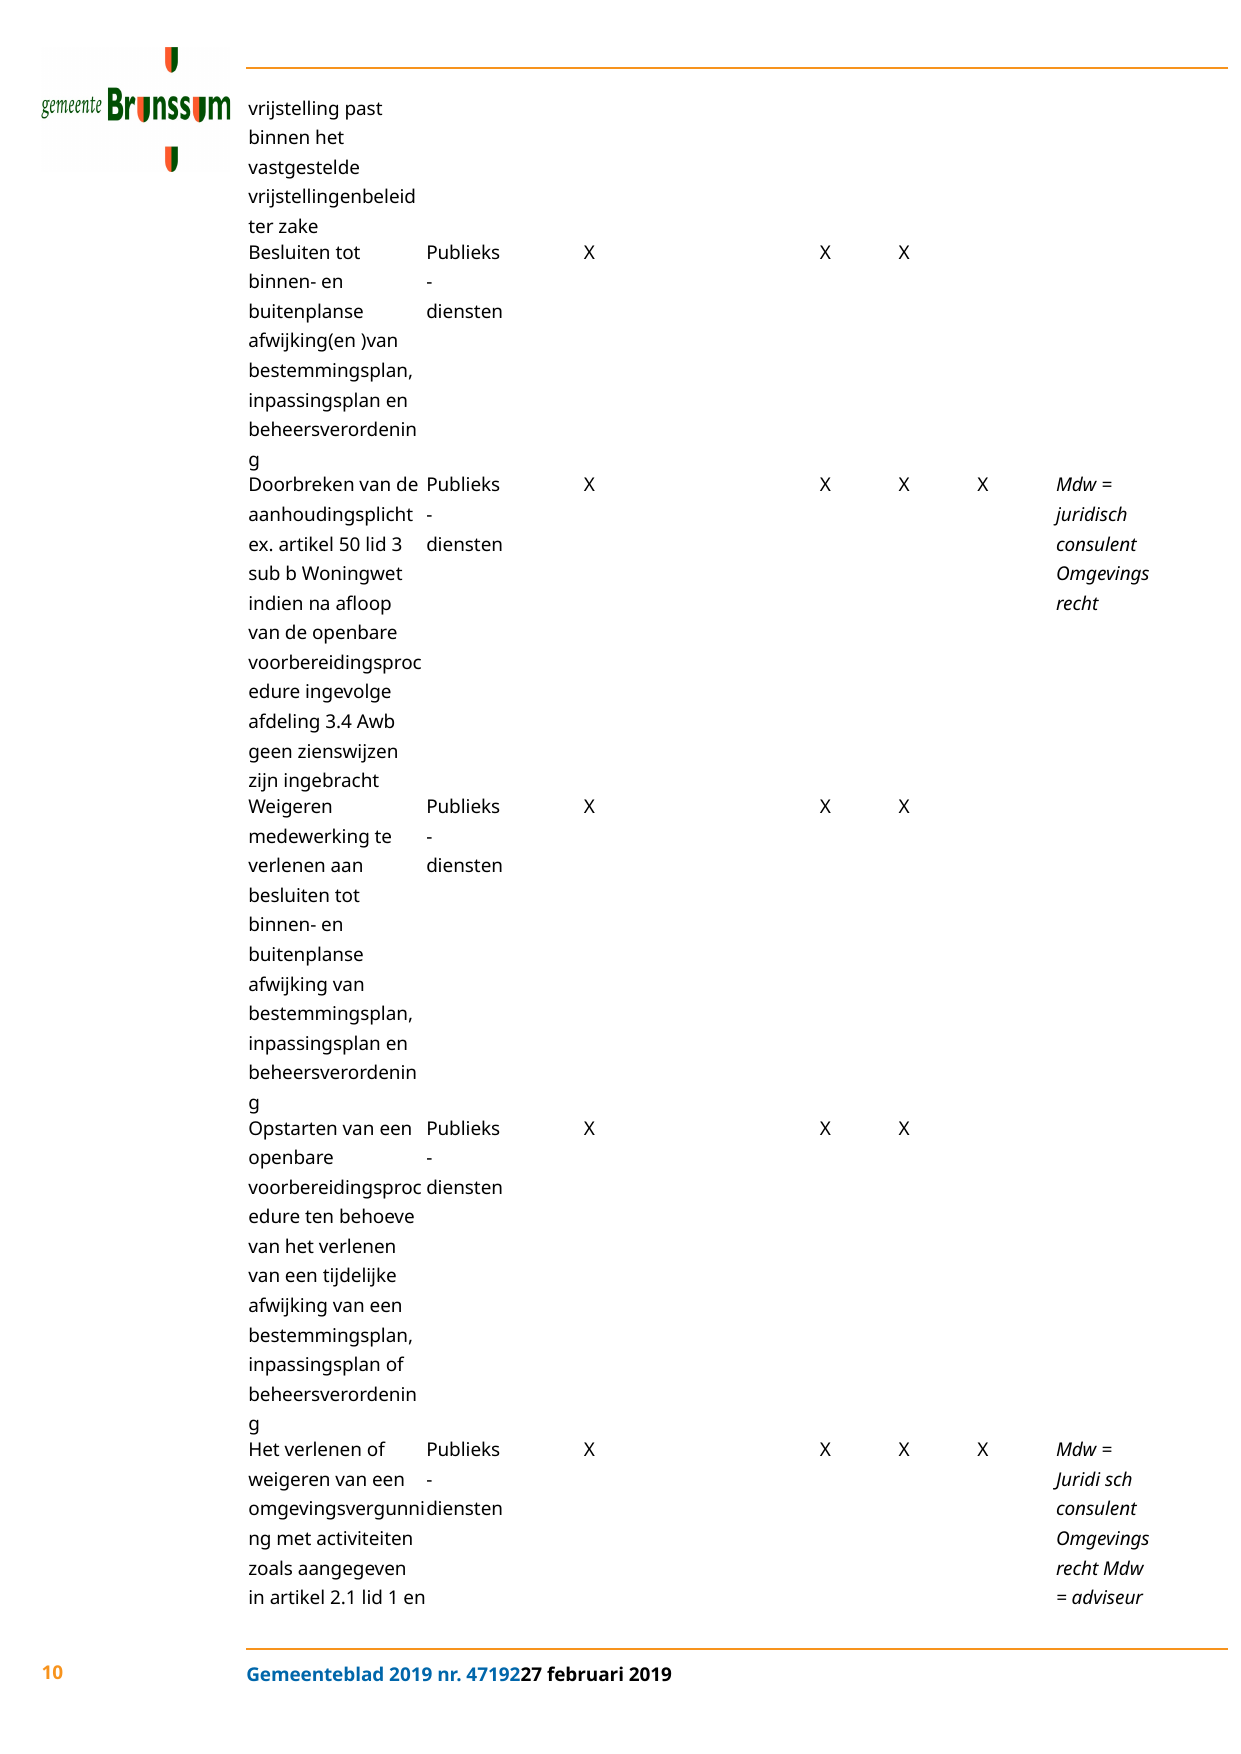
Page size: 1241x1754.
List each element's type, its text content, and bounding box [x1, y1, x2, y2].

table_cell [662, 793, 741, 1115]
table_cell [977, 239, 1056, 472]
table_cell [1056, 239, 1152, 472]
table_cell X [820, 239, 898, 472]
table_cell Doorbreken van de aanhoudingsplicht ex. artikel 50 lid 3 sub b Woningwet indien na afloop van de openbare voorbereidingsprocedure ingevolge afdeling 3.4 Awb geen zienswijzen zijn ingebracht [248, 472, 426, 793]
table_cell [505, 793, 583, 1115]
table_cell [977, 793, 1056, 1115]
table_cell X [977, 472, 1056, 793]
table_cell [505, 1436, 583, 1610]
table_cell [662, 239, 741, 472]
table_cell X [898, 472, 977, 793]
table_cell X [898, 1115, 977, 1436]
table_cell [977, 1115, 1056, 1436]
table_cell X [584, 793, 662, 1115]
table_cell Besluiten tot binnen- en buitenplanse afwijking(en )van bestemmingsplan, inpassingsplan en beheersverordening [248, 239, 426, 472]
table_cell Mdw = Juridi sch consulent Omgevingsrecht Mdw = adviseur [1056, 1436, 1152, 1610]
table_cell Publieks-diensten [426, 1436, 505, 1610]
table_cell [505, 95, 583, 239]
table_cell [662, 1436, 741, 1610]
table_cell [1056, 793, 1152, 1115]
table_cell [898, 95, 977, 239]
table_cell [505, 1115, 583, 1436]
table_cell [741, 472, 819, 793]
table_cell X [584, 472, 662, 793]
table_cell Publieks-diensten [426, 1115, 505, 1436]
table_cell [820, 95, 898, 239]
table_cell [741, 1115, 819, 1436]
table_cell [662, 1115, 741, 1436]
table_cell vrijstelling past binnen het vastgestelde vrijstellingenbeleid ter zake [248, 95, 426, 239]
table_cell Publieks-diensten [426, 472, 505, 793]
table_cell X [898, 239, 977, 472]
table_cell Het verlenen of weigeren van een omgevingsvergunning met activiteiten zoals aangegeven in artikel 2.1 lid 1 en [248, 1436, 426, 1610]
table_cell [426, 95, 505, 239]
table_cell X [820, 1115, 898, 1436]
table_cell X [584, 239, 662, 472]
table_cell [662, 95, 741, 239]
table_cell X [898, 793, 977, 1115]
table_cell [977, 95, 1056, 239]
table_cell X [584, 1436, 662, 1610]
table_cell [662, 472, 741, 793]
table_cell Mdw = juridisch consulent Omgevingsrecht [1056, 472, 1152, 793]
table_cell Publieks-diensten [426, 239, 505, 472]
table_cell [741, 1436, 819, 1610]
table_cell X [898, 1436, 977, 1610]
table_cell X [820, 1436, 898, 1610]
table_cell X [820, 793, 898, 1115]
table_cell Opstarten van een openbare voorbereidingsprocedure ten behoeve van het verlenen van een tijdelijke afwijking van een bestemmingsplan, inpassingsplan of beheersverordening [248, 1115, 426, 1436]
table_cell [1056, 95, 1152, 239]
table_cell [741, 239, 819, 472]
table_cell [505, 239, 583, 472]
picture [41, 47, 231, 172]
table_cell Weigeren medewerking te verlenen aan besluiten tot binnen- en buitenplanse afwijking van bestemmingsplan, inpassingsplan en beheersverordening [248, 793, 426, 1115]
table_cell [584, 95, 662, 239]
table_cell [741, 793, 819, 1115]
table_cell X [820, 472, 898, 793]
table_cell Publieks-diensten [426, 793, 505, 1115]
table_cell [741, 95, 819, 239]
table_cell [1056, 1115, 1152, 1436]
table_cell X [584, 1115, 662, 1436]
table_cell X [977, 1436, 1056, 1610]
table_cell [505, 472, 583, 793]
